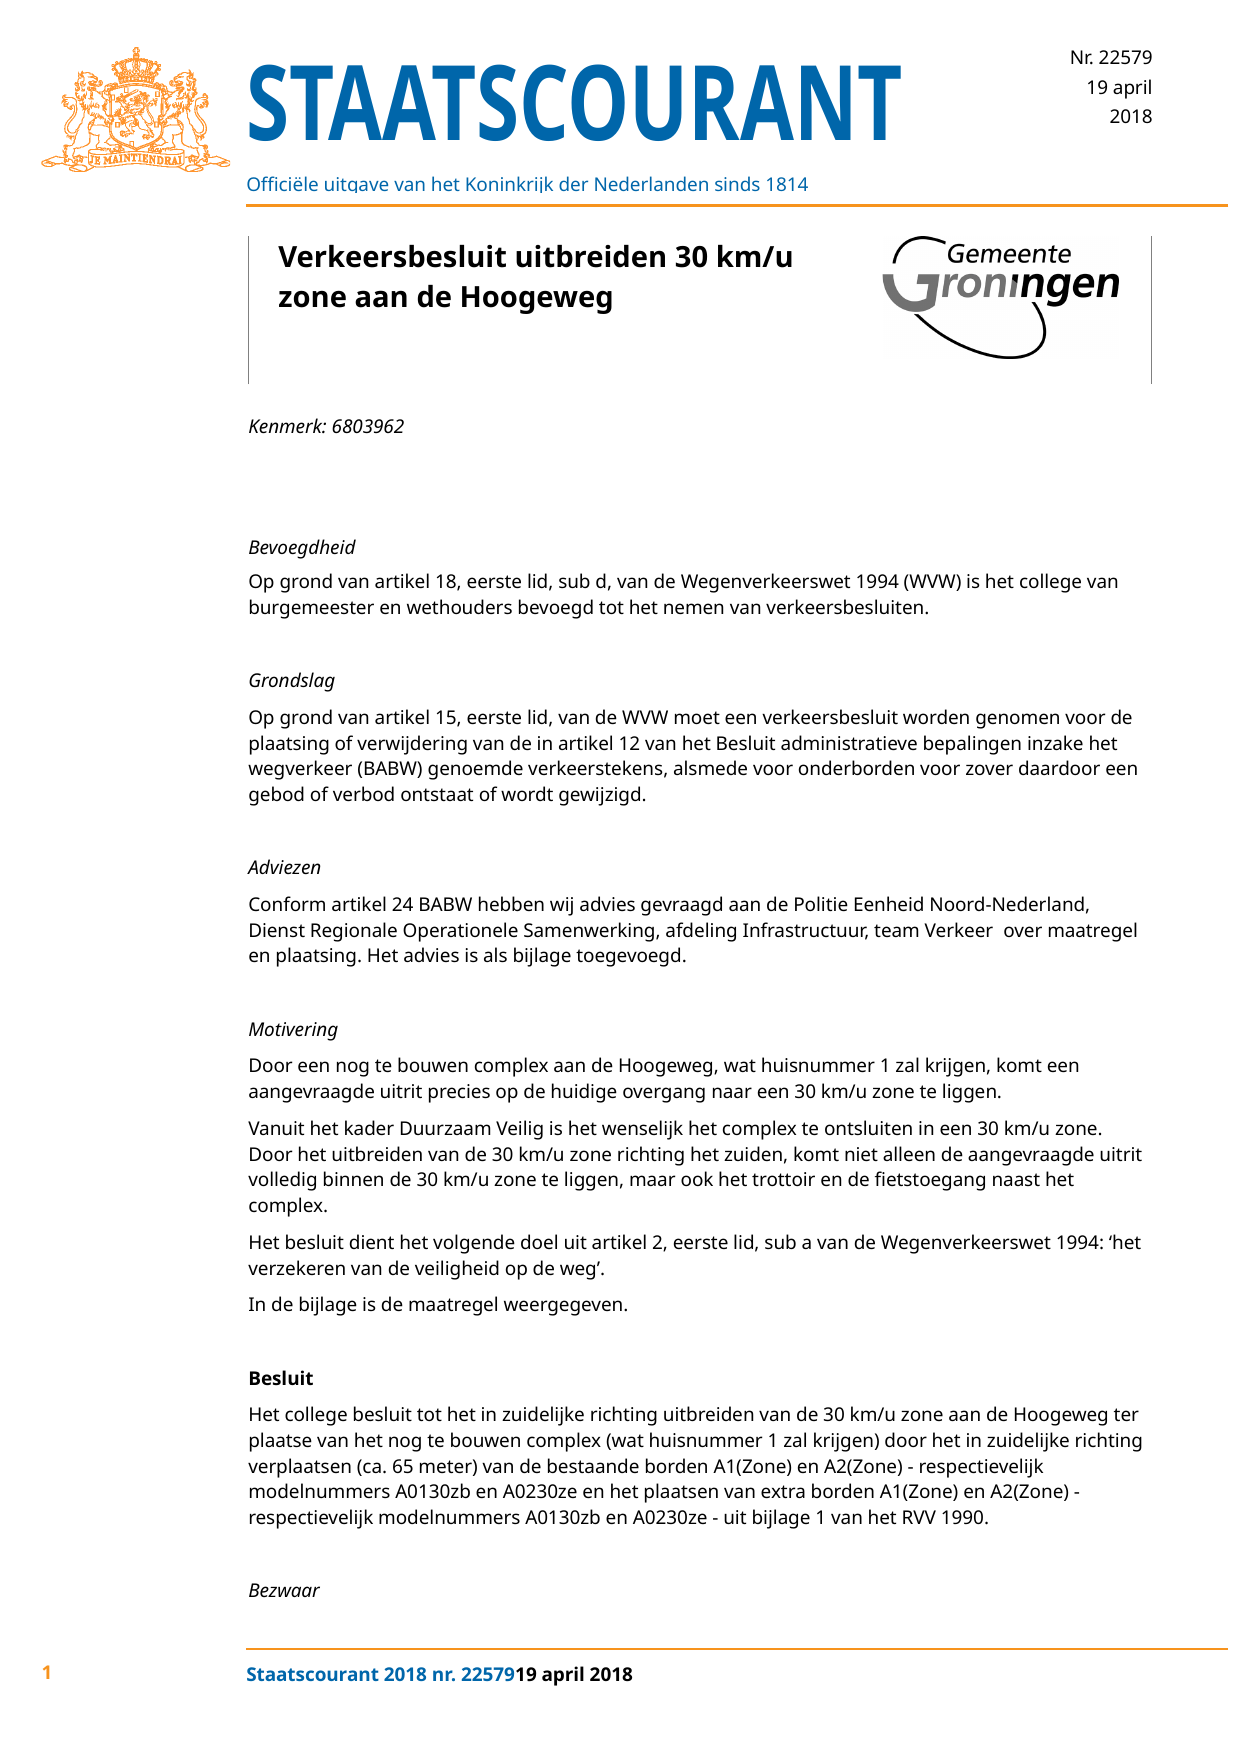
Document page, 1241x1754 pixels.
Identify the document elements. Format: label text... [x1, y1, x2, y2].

table_header [1119, 236, 1151, 358]
text Het besluit dient het volgende doel uit artikel 2, eerste lid, sub a van de Wegenverkeerswet 1994: ‘het verzekeren van de veiligheid op de weg’. [248, 1229, 1152, 1280]
text Door een nog te bouwen complex aan de Hoogeweg, wat huisnummer 1 zal krijgen, komt een aangevraagde uitrit precies op de huidige overgang naar een 30 km/u zone te liggen. [248, 1053, 1152, 1104]
text Conform artikel 24 BABW hebben wij advies gevraagd aan de Politie Eenheid Noord-Nederland, Dienst Regionale Operationele Samenwerking, afdeling Infrastructuur, team Verkeer over maatregel en plaatsing. Het advies is als bijlage toegevoegd. [248, 891, 1152, 968]
text Op grond van artikel 18, eerste lid, sub d, van de Wegenverkeerswet 1994 (WVW) is het college van burgemeester en wethouders bevoegd tot het nemen van verkeersbesluiten. [248, 568, 1152, 620]
text Het college besluit tot het in zuidelijke richting uitbreiden van de 30 km/u zone aan de Hoogeweg ter plaatse van het nog te bouwen complex (wat huisnummer 1 zal krijgen) door het in zuidelijke richting verplaatsen (ca. 65 meter) van de bestaande borden A1(Zone) en A2(Zone) - respectievelijk modelnummers A0130zb en A0230ze en het plaatsen van extra borden A1(Zone) en A2(Zone) - respectievelijk modelnummers A0130zb en A0230ze - uit bijlage 1 van het RVV 1990. [248, 1401, 1152, 1530]
text Kenmerk: 6803962 [248, 414, 1152, 439]
table_header [850, 236, 882, 358]
text Bezwaar [248, 1578, 1152, 1603]
text Vanuit het kader Duurzaam Veilig is het wenselijk het complex te ontsluiten in een 30 km/u zone. Door het uitbreiden van de 30 km/u zone richting het zuiden, komt niet alleen de aangevraagde uitrit volledig binnen de 30 km/u zone te liggen, maar ook het trottoir en de fietstoegang naast het complex. [248, 1115, 1152, 1218]
text Adviezen [248, 854, 1152, 880]
table_header Verkeersbesluit uitbreiden 30 km/u zone aan de Hoogeweg [249, 236, 850, 384]
picture [882, 236, 1119, 359]
text Besluit [248, 1365, 1152, 1390]
picture [41, 47, 231, 172]
text Grondslag [248, 667, 1152, 693]
text Bevoegdheid [248, 534, 1152, 560]
table_header [850, 359, 1151, 384]
text Motivering [248, 1016, 1152, 1042]
text Op grond van artikel 15, eerste lid, van de WVW moet een verkeersbesluit worden genomen voor de plaatsing of verwijdering van de in artikel 12 van het Besluit administratieve bepalingen inzake het wegverkeer (BABW) genoemde verkeerstekens, alsmede voor onderborden voor zover daardoor een gebod of verbod ontstaat of wordt gewijzigd. [248, 704, 1152, 807]
text In de bijlage is de maatregel weergegeven. [248, 1291, 1152, 1317]
